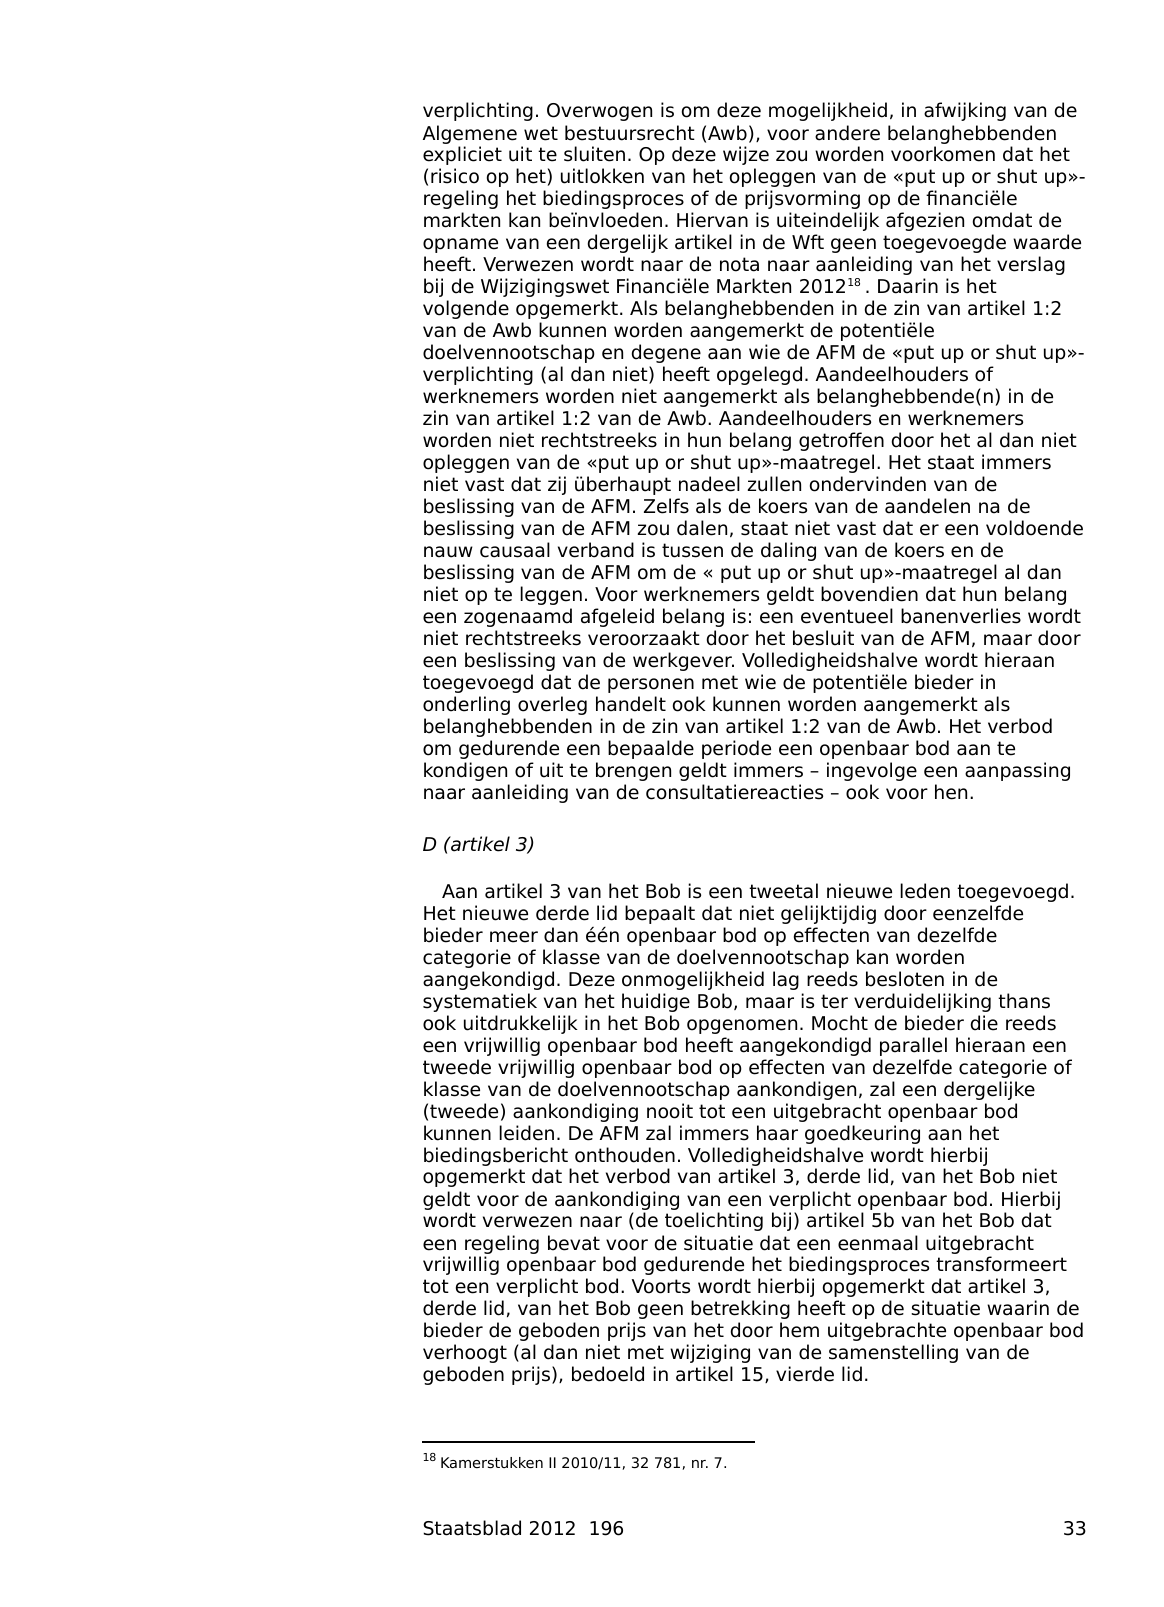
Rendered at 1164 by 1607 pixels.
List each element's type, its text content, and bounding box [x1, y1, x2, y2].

text Kamerstukken II 2010/11, 32 781, nr. 7. [422, 1451, 1087, 1473]
text verplichting. Overwogen is om deze mogelijkheid, in afwijking van de Algemene wet bestuursrecht (Awb), voor andere belanghebbenden expliciet uit te sluiten. Op deze wijze zou worden voorkomen dat het (risico op het) uitlokken van het opleggen van de «put up or shut up»-regeling het biedingsproces of de prijsvorming op de financiële markten kan beïnvloeden. Hiervan is uiteindelijk afgezien omdat de opname van een dergelijk artikel in de Wft geen toegevoegde waarde heeft. Verwezen wordt naar de nota naar aanleiding van het verslag bij de Wijzigingswet Financiële Markten 2012. Daarin is het volgende opgemerkt. Als belanghebbenden in de zin van artikel 1:2 van de Awb kunnen worden aangemerkt de potentiële doelvennootschap en degene aan wie de AFM de «put up or shut up»-verplichting (al dan niet) heeft opgelegd. Aandeelhouders of werknemers worden niet aangemerkt als belanghebbende(n) in de zin van artikel 1:2 van de Awb. Aandeelhouders en werknemers worden niet rechtstreeks in hun belang getroffen door het al dan niet opleggen van de «put up or shut up»-maatregel. Het staat immers niet vast dat zij überhaupt nadeel zullen ondervinden van de beslissing van de AFM. Zelfs als de koers van de aandelen na de beslissing van de AFM zou dalen, staat niet vast dat er een voldoende nauw causaal verband is tussen de daling van de koers en de beslissing van de AFM om de « put up or shut up»-maatregel al dan niet op te leggen. Voor werknemers geldt bovendien dat hun belang een zogenaamd afgeleid belang is: een eventueel banenverlies wordt niet rechtstreeks veroorzaakt door het besluit van de AFM, maar door een beslissing van de werkgever. Volledigheidshalve wordt hieraan toegevoegd dat de personen met wie de potentiële bieder in onderling overleg handelt ook kunnen worden aangemerkt als belanghebbenden in de zin van artikel 1:2 van de Awb. Het verbod om gedurende een bepaalde periode een openbaar bod aan te kondigen of uit te brengen geldt immers – ingevolge een aanpassing naar aanleiding van de consultatiereacties – ook voor hen. [422, 100, 1087, 804]
subtitle D (artikel 3) [422, 834, 1087, 856]
text Aan artikel 3 van het Bob is een tweetal nieuwe leden toegevoegd. Het nieuwe derde lid bepaalt dat niet gelijktijdig door eenzelfde bieder meer dan één openbaar bod op effecten van dezelfde categorie of klasse van de doelvennootschap kan worden aangekondigd. Deze onmogelijkheid lag reeds besloten in de systematiek van het huidige Bob, maar is ter verduidelijking thans ook uitdrukkelijk in het Bob opgenomen. Mocht de bieder die reeds een vrijwillig openbaar bod heeft aangekondigd parallel hieraan een tweede vrijwillig openbaar bod op effecten van dezelfde categorie of klasse van de doelvennootschap aankondigen, zal een dergelijke (tweede) aankondiging nooit tot een uitgebracht openbaar bod kunnen leiden. De AFM zal immers haar goedkeuring aan het biedingsbericht onthouden. Volledigheidshalve wordt hierbij opgemerkt dat het verbod van artikel 3, derde lid, van het Bob niet geldt voor de aankondiging van een verplicht openbaar bod. Hierbij wordt verwezen naar (de toelichting bij) artikel 5b van het Bob dat een regeling bevat voor de situatie dat een eenmaal uitgebracht vrijwillig openbaar bod gedurende het biedingsproces transformeert tot een verplicht bod. Voorts wordt hierbij opgemerkt dat artikel 3, derde lid, van het Bob geen betrekking heeft op de situatie waarin de bieder de geboden prijs van het door hem uitgebrachte openbaar bod verhoogt (al dan niet met wijziging van de samenstelling van de geboden prijs), bedoeld in artikel 15, vierde lid. [422, 881, 1087, 1386]
